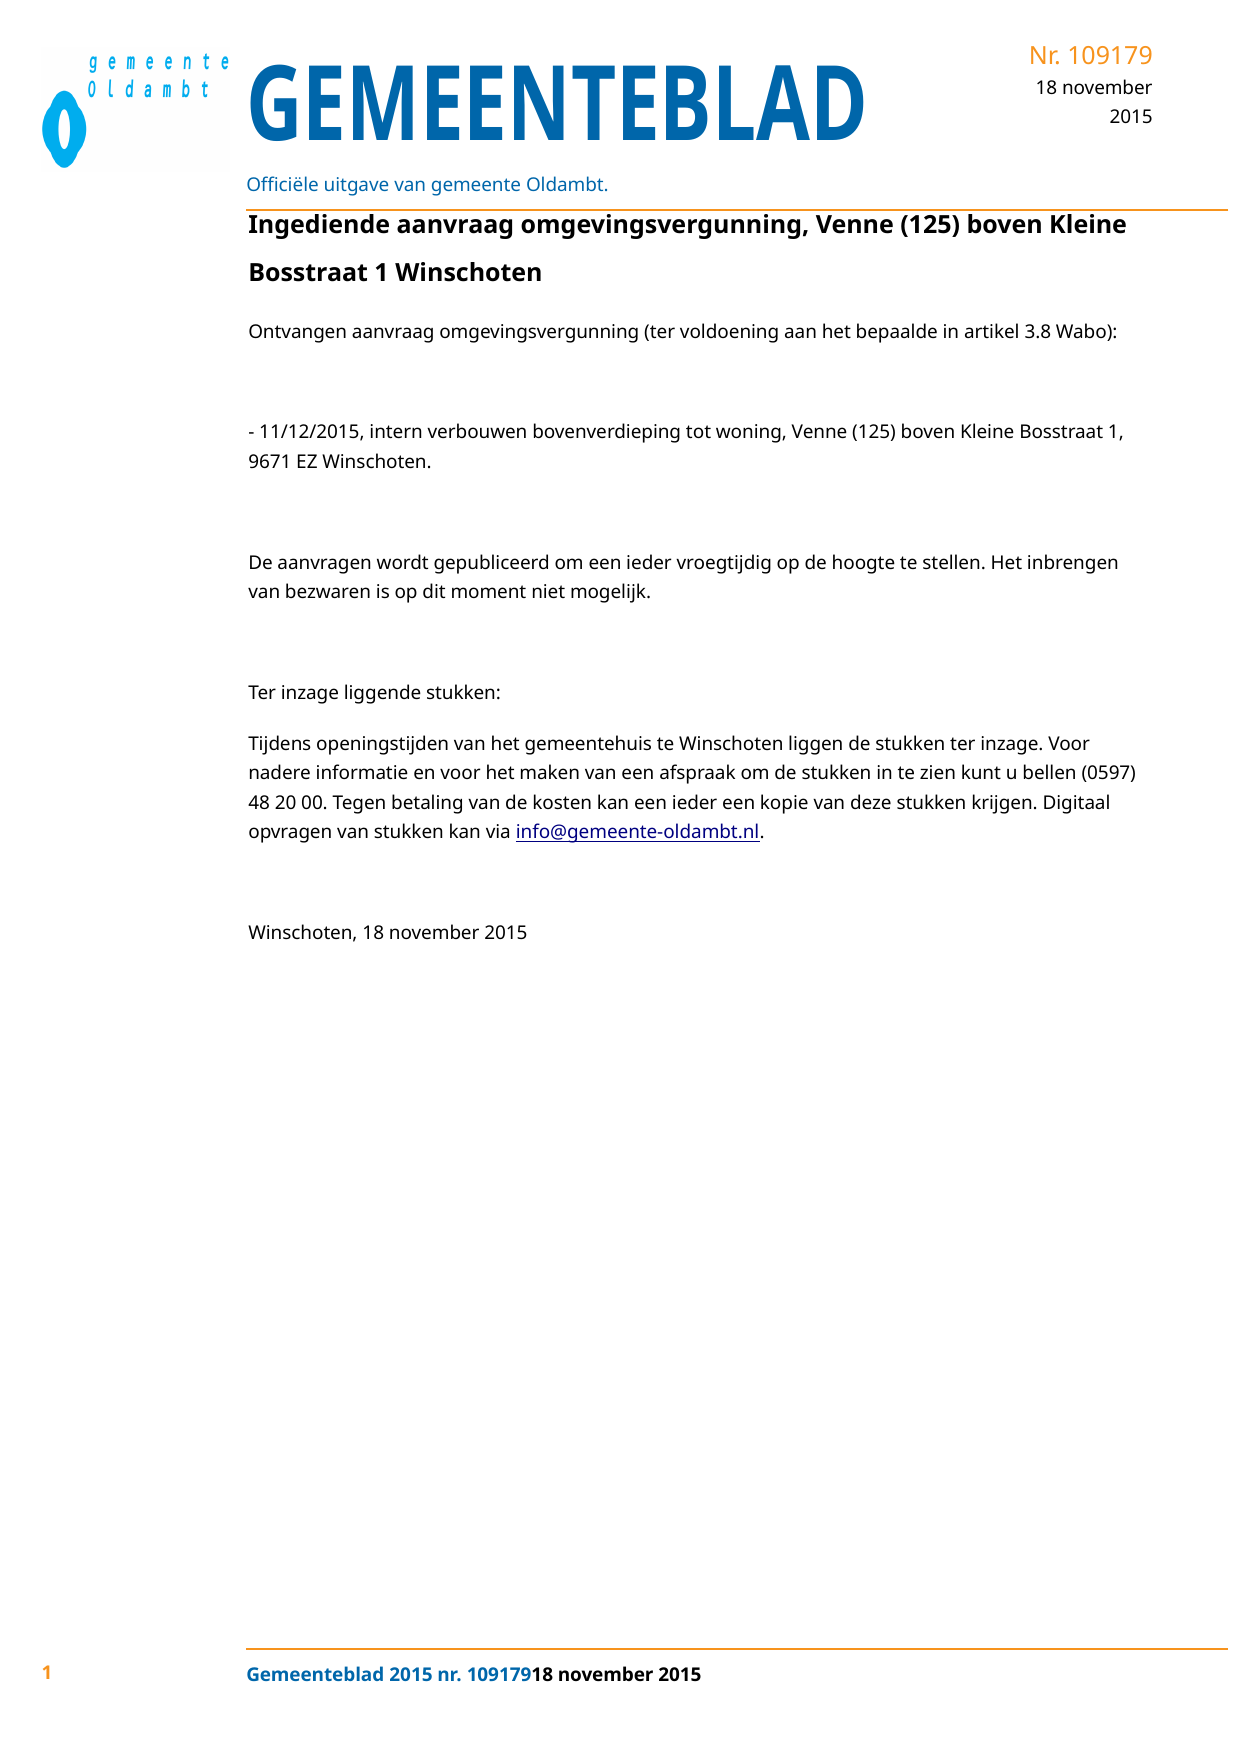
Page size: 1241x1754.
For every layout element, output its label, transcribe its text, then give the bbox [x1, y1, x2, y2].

text Ter inzage liggende stukken: [248, 679, 1152, 705]
text Tijdens openingstijden van het gemeentehuis te Winschoten liggen de stukken ter inzage. Voor nadere informatie en voor het maken van een afspraak om de stukken in te zien kunt u bellen (0597) 48 20 00. Tegen betaling van de kosten kan een ieder een kopie van deze stukken krijgen. Digitaal opvragen van stukken kan via info@gemeente-oldambt.nl. [248, 730, 1152, 844]
text De aanvragen wordt gepubliceerd om een ieder vroegtijdig op de hoogte te stellen. Het inbrengen van bezwaren is op dit moment niet mogelijk. [248, 549, 1152, 604]
text Winschoten, 18 november 2015 [248, 919, 1152, 945]
text - 11/12/2015, intern verbouwen bovenverdieping tot woning, Venne (125) boven Kleine Bosstraat 1, 9671 EZ Winschoten. [248, 419, 1152, 474]
text Ontvangen aanvraag omgevingsvergunning (ter voldoening aan het bepaalde in artikel 3.8 Wabo): [248, 318, 1152, 344]
picture [41, 47, 231, 172]
text Ingediende aanvraag omgevingsvergunning, Venne (125) boven Kleine Bosstraat 1 Winschoten [248, 211, 1152, 288]
